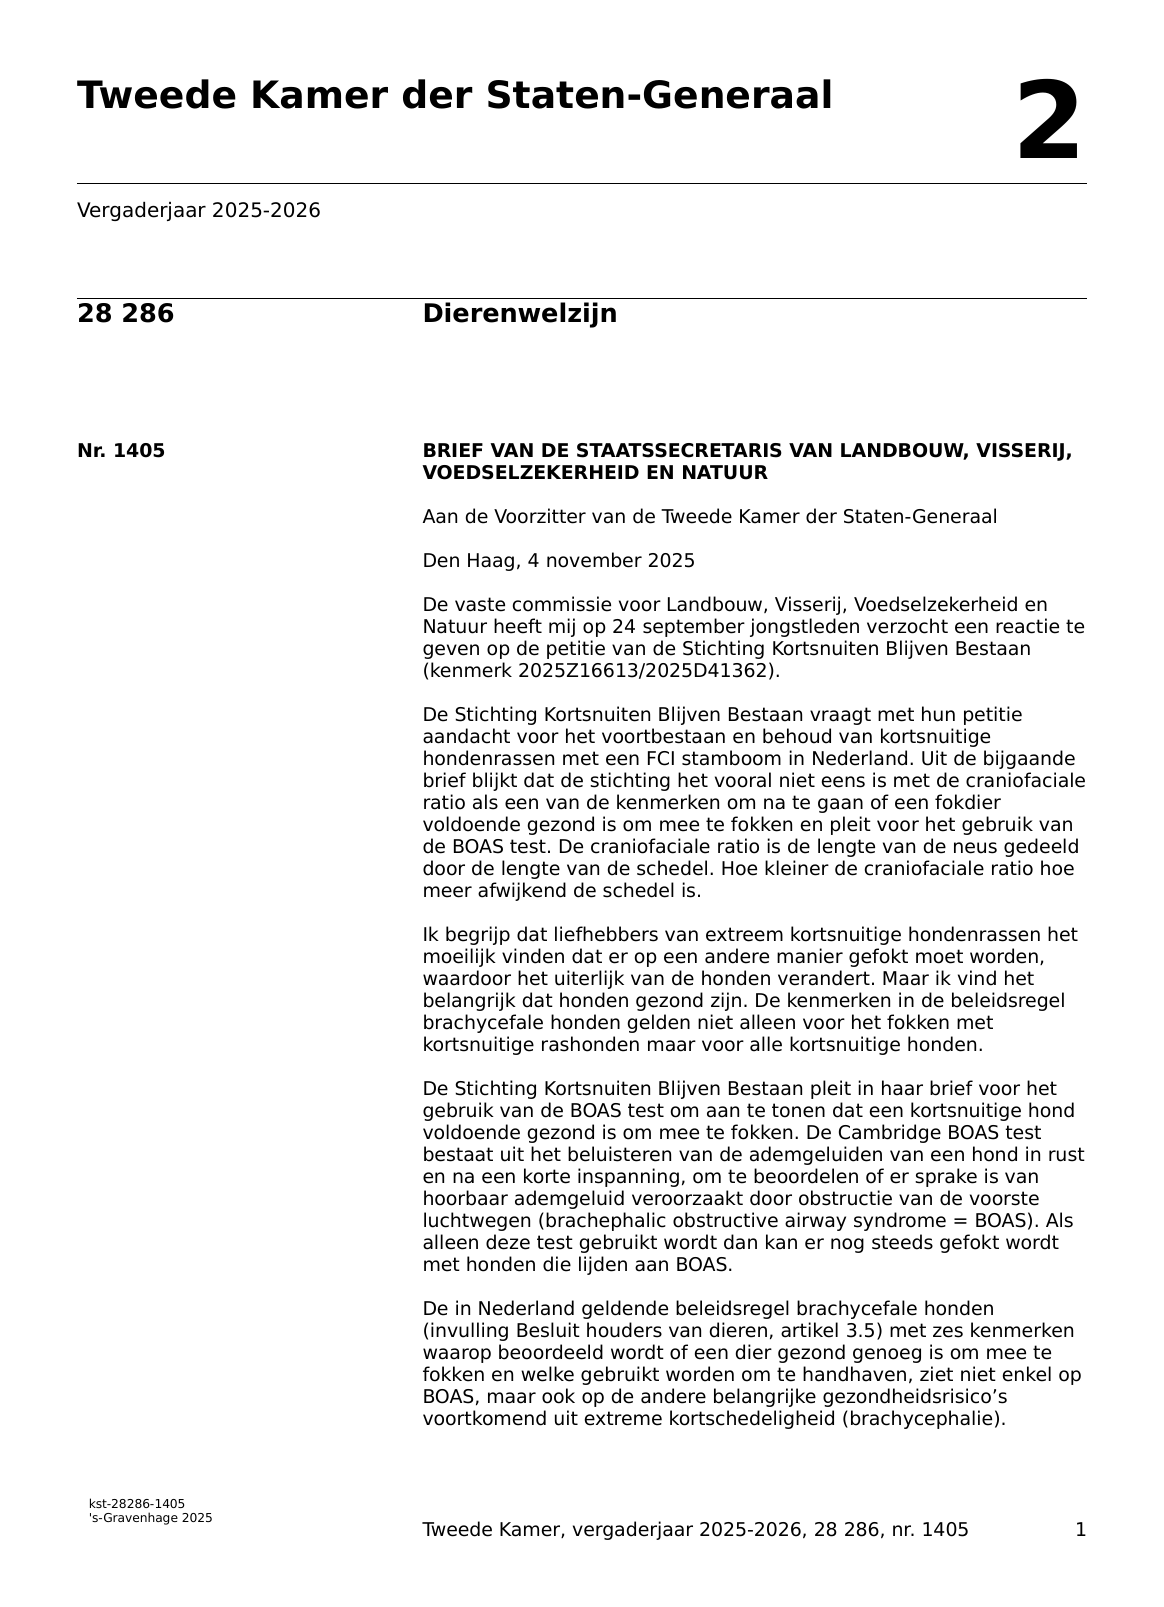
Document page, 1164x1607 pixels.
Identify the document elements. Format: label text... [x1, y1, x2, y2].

table_cell Vergaderjaar 2025-2026 [77, 184, 1087, 298]
table_header Tweede Kamer der Staten-Generaal [77, 59, 886, 183]
text kst-28286-1405 [88, 1497, 323, 1511]
text Aan de Voorzitter van de Tweede Kamer der Staten-Generaal [422, 506, 1087, 528]
text De Stichting Kortsnuiten Blijven Bestaan vraagt met hun petitie aandacht voor het voortbestaan en behoud van kortsnuitige hondenrassen met een FCI stamboom in Nederland. Uit de bijgaande brief blijkt dat de stichting het vooral niet eens is met de craniofaciale ratio als een van de kenmerken om na te gaan of een fokdier voldoende gezond is om mee te fokken en pleit voor het gebruik van de BOAS test. De craniofaciale ratio is de lengte van de neus gedeeld door de lengte van de schedel. Hoe kleiner de craniofaciale ratio hoe meer afwijkend de schedel is. [422, 704, 1087, 902]
text Ik begrijp dat liefhebbers van extreem kortsnuitige hondenrassen het moeilijk vinden dat er op een andere manier gefokt moet worden, waardoor het uiterlijk van de honden verandert. Maar ik vind het belangrijk dat honden gezond zijn. De kenmerken in de beleidsregel brachycefale honden gelden niet alleen voor het fokken met kortsnuitige rashonden maar voor alle kortsnuitige honden. [422, 924, 1087, 1056]
text De vaste commissie voor Landbouw, Visserij, Voedselzekerheid en Natuur heeft mij op 24 september jongstleden verzocht een reactie te geven op de petitie van de Stichting Kortsnuiten Blijven Bestaan (kenmerk 2025Z16613/2025D41362). [422, 594, 1087, 682]
text 's-Gravenhage 2025 [88, 1511, 323, 1525]
text De Stichting Kortsnuiten Blijven Bestaan pleit in haar brief voor het gebruik van de BOAS test om aan te tonen dat een kortsnuitige hond voldoende gezond is om mee te fokken. De Cambridge BOAS test bestaat uit het beluisteren van de ademgeluiden van een hond in rust en na een korte inspanning, om te beoordelen of er sprake is van hoorbaar ademgeluid veroorzaakt door obstructie van de voorste luchtwegen (brachephalic obstructive airway syndrome = BOAS). Als alleen deze test gebruikt wordt dan kan er nog steeds gefokt wordt met honden die lijden aan BOAS. [422, 1078, 1087, 1276]
text De in Nederland geldende beleidsregel brachycefale honden (invulling Besluit houders van dieren, artikel 3.5) met zes kenmerken waarop beoordeeld wordt of een dier gezond genoeg is om mee te fokken en welke gebruikt worden om te handhaven, ziet niet enkel op BOAS, maar ook op de andere belangrijke gezondheidsrisico’s voortkomend uit extreme kortschedeligheid (brachycephalie). [422, 1298, 1087, 1430]
subtitle 28 286 Dierenwelzijn [77, 299, 1087, 329]
subtitle Nr. 1405 BRIEF VAN DE STAATSSECRETARIS VAN LANDBOUW, VISSERIJ, VOEDSELZEKERHEID EN NATUUR [77, 440, 1087, 484]
text Den Haag, 4 november 2025 [422, 550, 1087, 572]
table_header 2 [886, 59, 1087, 183]
